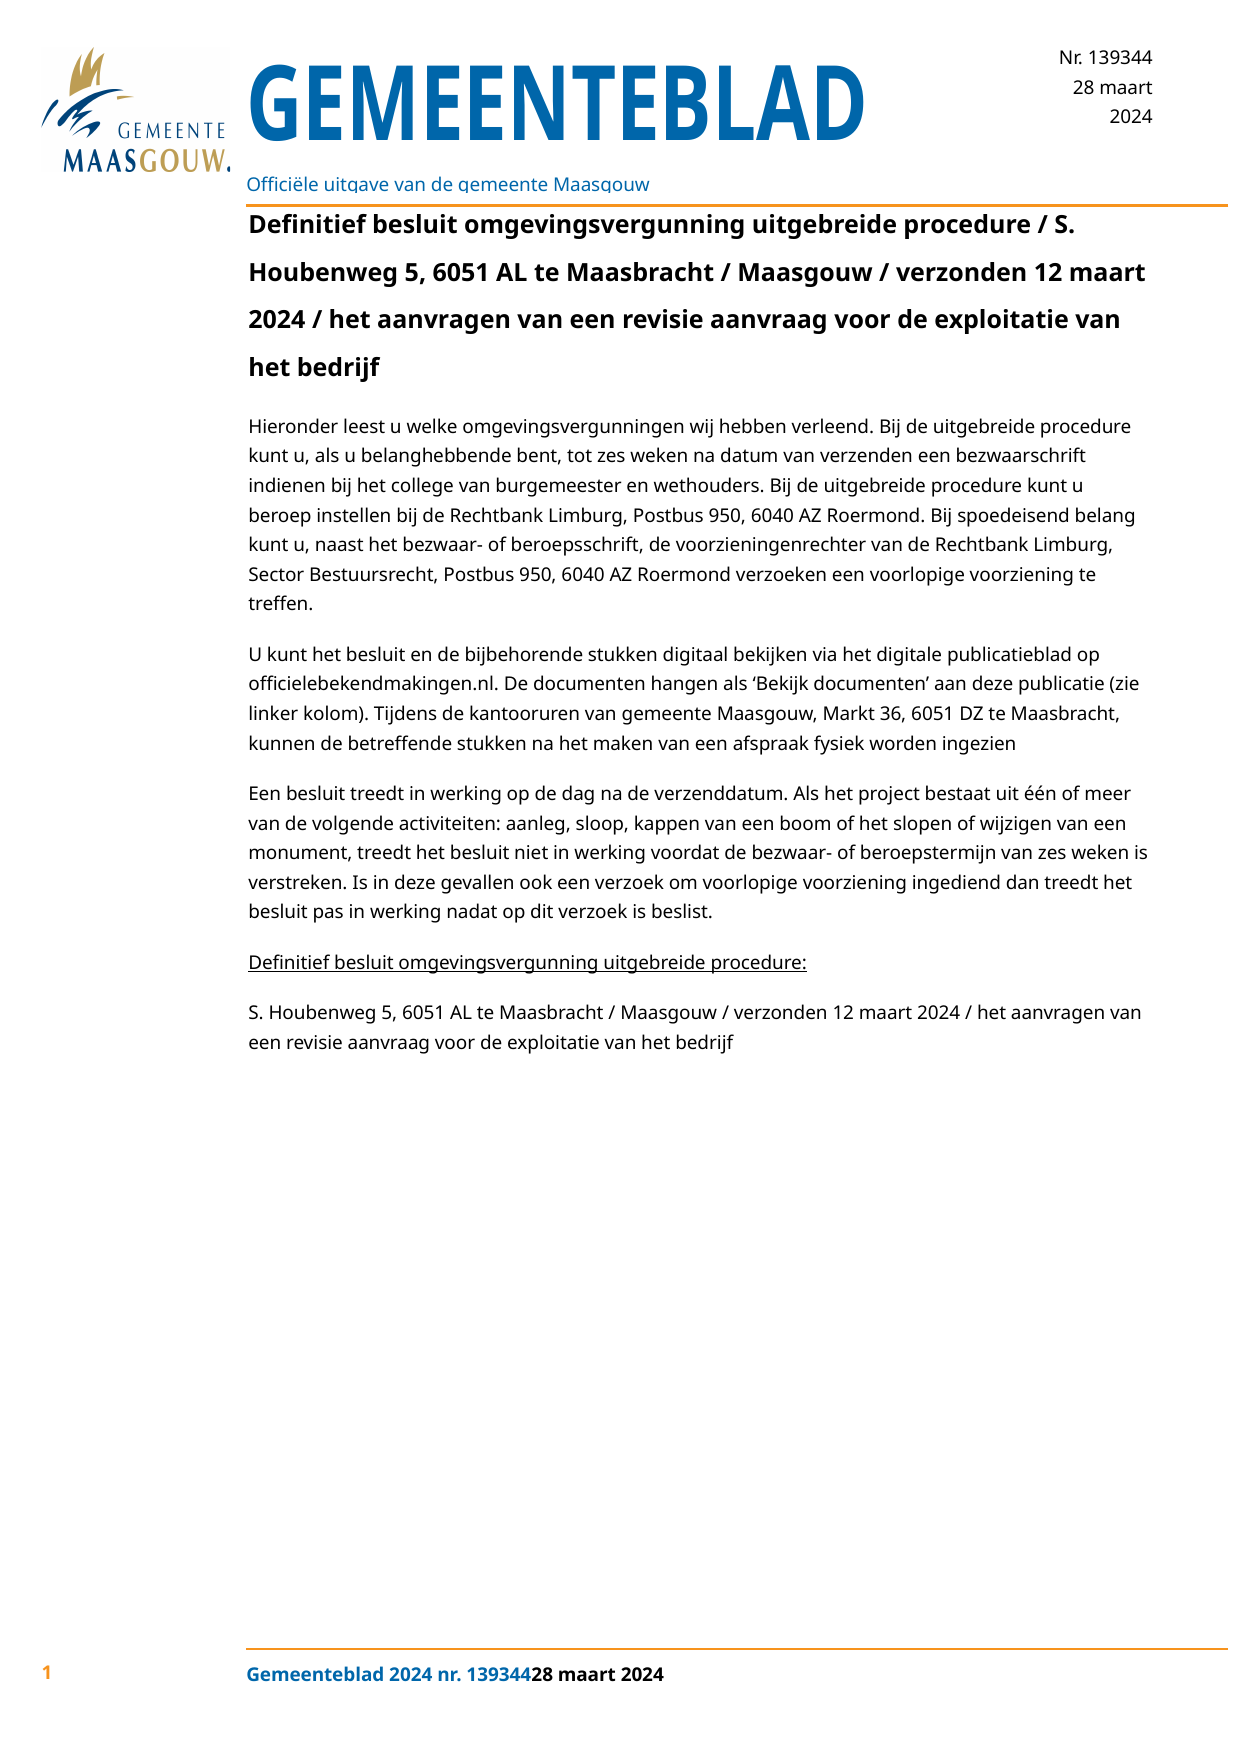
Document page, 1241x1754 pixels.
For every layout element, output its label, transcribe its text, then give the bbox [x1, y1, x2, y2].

picture [41, 47, 231, 172]
text Definitief besluit omgevingsvergunning uitgebreide procedure: [248, 949, 1152, 975]
text Hieronder leest u welke omgevingsvergunningen wij hebben verleend. Bij de uitgebreide procedure kunt u, als u belanghebbende bent, tot zes weken na datum van verzenden een bezwaarschrift indienen bij het college van burgemeester en wethouders. Bij de uitgebreide procedure kunt u beroep instellen bij de Rechtbank Limburg, Postbus 950, 6040 AZ Roermond. Bij spoedeisend belang kunt u, naast het bezwaar- of beroepsschrift, de voorzieningenrechter van de Rechtbank Limburg, Sector Bestuursrecht, Postbus 950, 6040 AZ Roermond verzoeken een voorlopige voorziening te treffen. [248, 413, 1152, 616]
text Definitief besluit omgevingsvergunning uitgebreide procedure / S. Houbenweg 5, 6051 AL te Maasbracht / Maasgouw / verzonden 12 maart 2024 / het aanvragen van een revisie aanvraag voor de exploitatie van het bedrijf [248, 207, 1152, 384]
text U kunt het besluit en de bijbehorende stukken digitaal bekijken via het digitale publicatieblad op officielebekendmakingen.nl. De documenten hangen als ‘Bekijk documenten’ aan deze publicatie (zie linker kolom). Tijdens de kantooruren van gemeente Maasgouw, Markt 36, 6051 DZ te Maasbracht, kunnen de betreffende stukken na het maken van een afspraak fysiek worden ingezien [248, 641, 1152, 756]
text Een besluit treedt in werking op de dag na de verzenddatum. Als het project bestaat uit één of meer van de volgende activiteiten: aanleg, sloop, kappen van een boom of het slopen of wijzigen van een monument, treedt het besluit niet in werking voordat de bezwaar- of beroepstermijn van zes weken is verstreken. Is in deze gevallen ook een verzoek om voorlopige voorziening ingediend dan treedt het besluit pas in werking nadat op dit verzoek is beslist. [248, 780, 1152, 924]
text S. Houbenweg 5, 6051 AL te Maasbracht / Maasgouw / verzonden 12 maart 2024 / het aanvragen van een revisie aanvraag voor de exploitatie van het bedrijf [248, 999, 1152, 1055]
